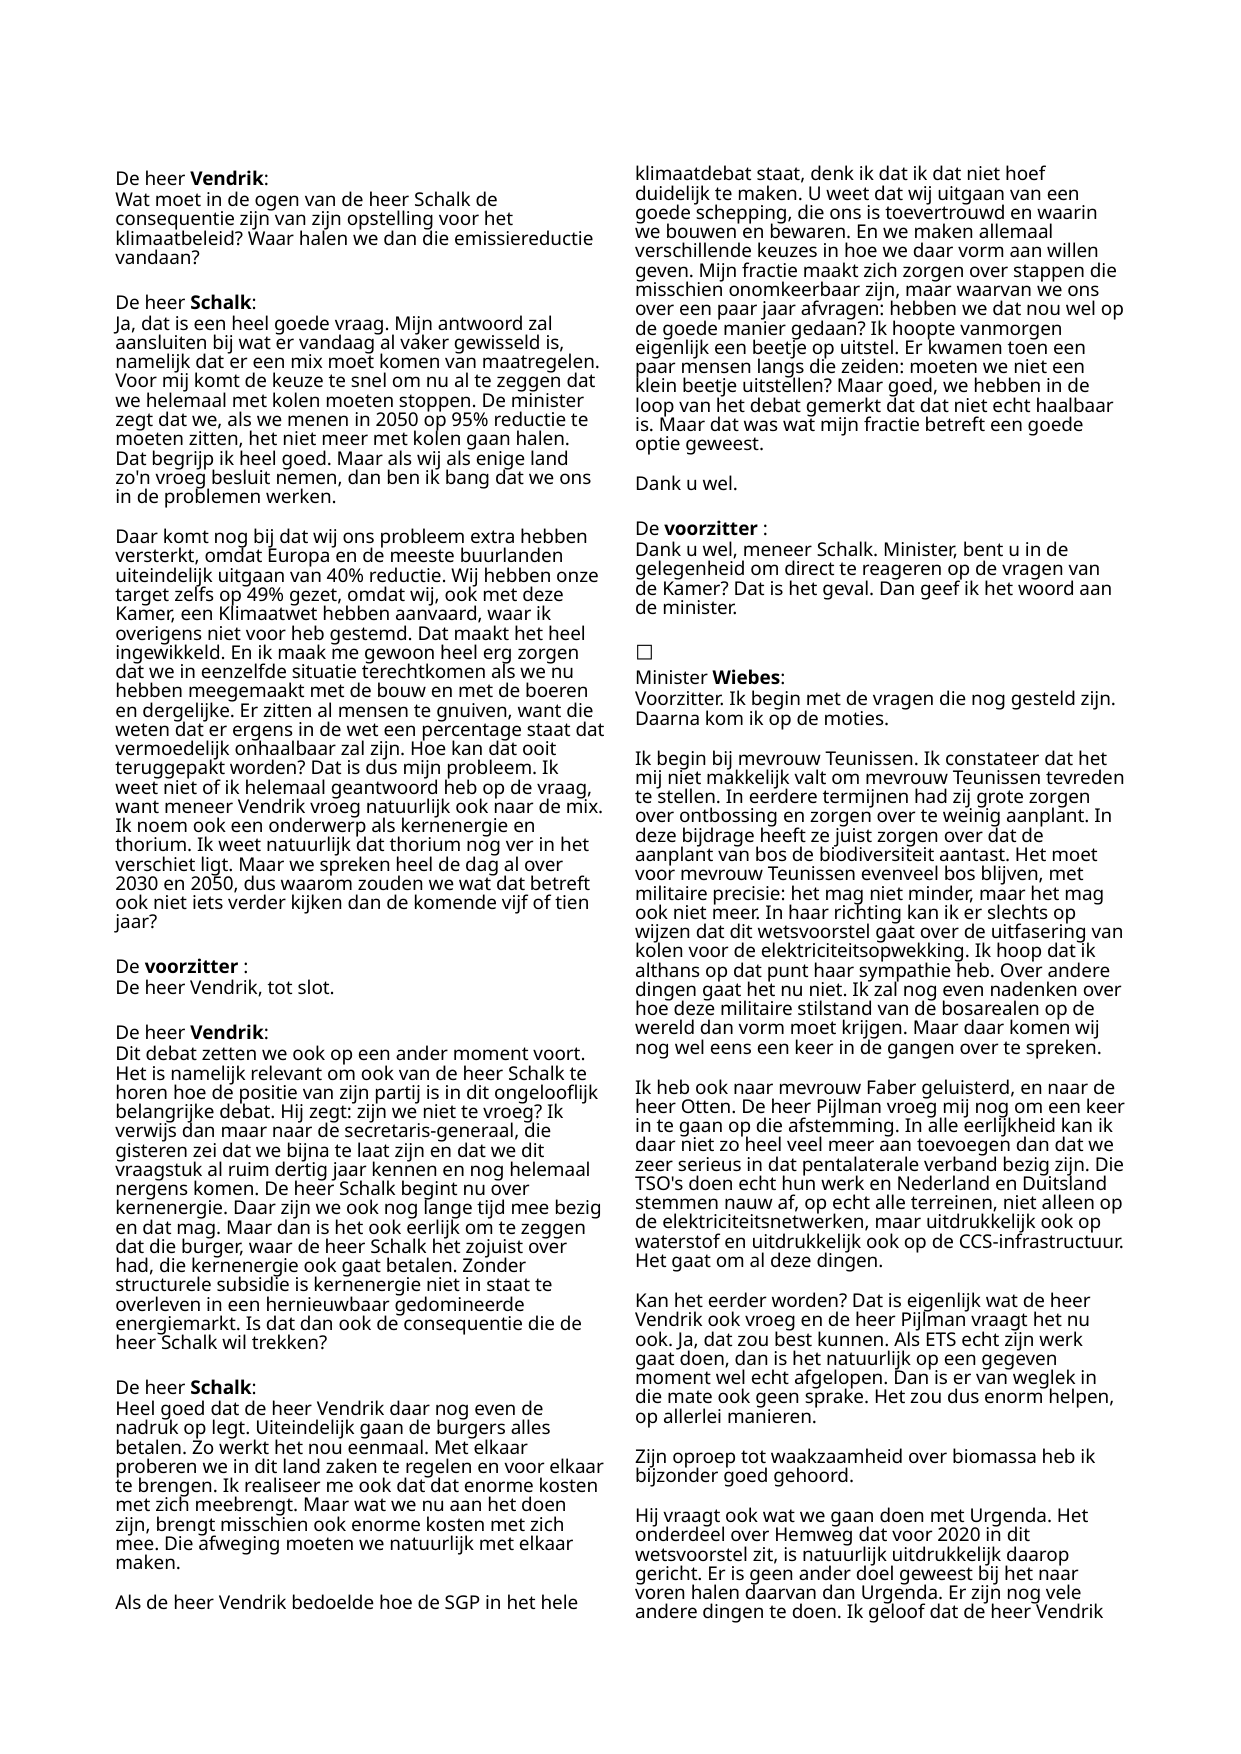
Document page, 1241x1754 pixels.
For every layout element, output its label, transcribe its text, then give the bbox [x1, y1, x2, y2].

text Daar komt nog bij dat wij ons probleem extra hebben versterkt, omdat Europa en de meeste buurlanden uiteindelijk uitgaan van 40% reductie. Wij hebben onze target zelfs op 49% gezet, omdat wij, ook met deze Kamer, een Klimaatwet hebben aanvaard, waar ik overigens niet voor heb gestemd. Dat maakt het heel ingewikkeld. En ik maak me gewoon heel erg zorgen dat we in eenzelfde situatie terechtkomen als we nu hebben meegemaakt met de bouw en met de boeren en dergelijke. Er zitten al mensen te gnuiven, want die weten dat er ergens in de wet een percentage staat dat vermoedelijk onhaalbaar zal zijn. Hoe kan dat ooit teruggepakt worden? Dat is dus mijn probleem. Ik weet niet of ik helemaal geantwoord heb op de vraag, want meneer Vendrik vroeg natuurlijk ook naar de mix. Ik noem ook een onderwerp als kernenergie en thorium. Ik weet natuurlijk dat thorium nog ver in het verschiet ligt. Maar we spreken heel de dag al over 2030 en 2050, dus waarom zouden we wat dat betreft ook niet iets verder kijken dan de komende vijf of tien jaar? [115, 528, 605, 933]
text Ik heb ook naar mevrouw Faber geluisterd, en naar de heer Otten. De heer Pijlman vroeg mij nog om een keer in te gaan op die afstemming. In alle eerlijkheid kan ik daar niet zo heel veel meer aan toevoegen dan dat we zeer serieus in dat pentalaterale verband bezig zijn. Die TSO's doen echt hun werk en Nederland en Duitsland stemmen nauw af, op echt alle terreinen, niet alleen op de elektriciteitsnetwerken, maar uitdrukkelijk ook op waterstof en uitdrukkelijk ook op de CCS-infrastructuur. Het gaat om al deze dingen. [635, 1079, 1125, 1271]
text De voorzitter : [635, 515, 1125, 541]
text De heer Schalk: [115, 289, 605, 315]
text De heer Vendrik: [115, 1019, 605, 1045]
text Dank u wel, meneer Schalk. Minister, bent u in de gelegenheid om direct te reageren op de vragen van de Kamer? Dat is het geval. Dan geef ik het woord aan de minister. [635, 541, 1125, 618]
text Zijn oproep tot waakzaamheid over biomassa heb ik bijzonder goed gehoord. [635, 1448, 1125, 1486]
text Dit debat zetten we ook op een ander moment voort. Het is namelijk relevant om ook van de heer Schalk te horen hoe de positie van zijn partij is in dit ongelooflijk belangrijke debat. Hij zegt: zijn we niet te vroeg? Ik verwijs dan maar naar de secretaris-generaal, die gisteren zei dat we bijna te laat zijn en dat we dit vraagstuk al ruim dertig jaar kennen en nog helemaal nergens komen. De heer Schalk begint nu over kernenergie. Daar zijn we ook nog lange tijd mee bezig en dat mag. Maar dan is het ook eerlijk om te zeggen dat die burger, waar de heer Schalk het zojuist over had, die kernenergie ook gaat betalen. Zonder structurele subsidie is kernenergie niet in staat te overleven in een hernieuwbaar gedomineerde energiemarkt. Is dat dan ook de consequentie die de heer Schalk wil trekken? [115, 1045, 605, 1353]
text De heer Vendrik, tot slot. [115, 979, 605, 999]
text De heer Vendrik: [115, 165, 605, 191]
text Ik begin bij mevrouw Teunissen. Ik constateer dat het mij niet makkelijk valt om mevrouw Teunissen tevreden te stellen. In eerdere termijnen had zij grote zorgen over ontbossing en zorgen over te weinig aanplant. In deze bijdrage heeft ze juist zorgen over dat de aanplant van bos de biodiversiteit aantast. Het moet voor mevrouw Teunissen evenveel bos blijven, met militaire precisie: het mag niet minder, maar het mag ook niet meer. In haar richting kan ik er slechts op wijzen dat dit wetsvoorstel gaat over de uitfasering van kolen voor de elektriciteitsopwekking. Ik hoop dat ik althans op dat punt haar sympathie heb. Over andere dingen gaat het nu niet. Ik zal nog even nadenken over hoe deze militaire stilstand van de bosarealen op de wereld dan vorm moet krijgen. Maar daar komen wij nog wel eens een keer in de gangen over te spreken. [635, 749, 1125, 1058]
text Heel goed dat de heer Vendrik daar nog even de nadruk op legt. Uiteindelijk gaan de burgers alles betalen. Zo werkt het nou eenmaal. Met elkaar proberen we in dit land zaken te regelen en voor elkaar te brengen. Ik realiseer me ook dat dat enorme kosten met zich meebrengt. Maar wat we nu aan het doen zijn, brengt misschien ook enorme kosten met zich mee. Die afweging moeten we natuurlijk met elkaar maken. [115, 1400, 605, 1573]
text Minister Wiebes: [635, 664, 1125, 690]
text Als de heer Vendrik bedoelde hoe de SGP in het hele [115, 1594, 605, 1613]
text De voorzitter : [115, 954, 605, 979]
text De heer Schalk: [115, 1374, 605, 1400]
text Voorzitter. Ik begin met de vragen die nog gesteld zijn. Daarna kom ik op de moties. [635, 690, 1125, 729]
text ⬜ [635, 639, 1125, 664]
text Wat moet in de ogen van de heer Schalk de consequentie zijn van zijn opstelling voor het klimaatbeleid? Waar halen we dan die emissiereductie vandaan? [115, 191, 605, 268]
text Hij vraagt ook wat we gaan doen met Urgenda. Het onderdeel over Hemweg dat voor 2020 in dit wetsvoorstel zit, is natuurlijk uitdrukkelijk daarop gericht. Er is geen ander doel geweest bij het naar voren halen daarvan dan Urgenda. Er zijn nog vele andere dingen te doen. Ik geloof dat de heer Vendrik [635, 1507, 1125, 1623]
text Kan het eerder worden? Dat is eigenlijk wat de heer Vendrik ook vroeg en de heer Pijlman vraagt het nu ook. Ja, dat zou best kunnen. Als ETS echt zijn werk gaat doen, dan is het natuurlijk op een gegeven moment wel echt afgelopen. Dan is er van weglek in die mate ook geen sprake. Het zou dus enorm helpen, op allerlei manieren. [635, 1292, 1125, 1427]
text klimaatdebat staat, denk ik dat ik dat niet hoef duidelijk te maken. U weet dat wij uitgaan van een goede schepping, die ons is toevertrouwd en waarin we bouwen en bewaren. En we maken allemaal verschillende keuzes in hoe we daar vorm aan willen geven. Mijn fractie maakt zich zorgen over stappen die misschien onomkeerbaar zijn, maar waarvan we ons over een paar jaar afvragen: hebben we dat nou wel op de goede manier gedaan? Ik hoopte vanmorgen eigenlijk een beetje op uitstel. Er kwamen toen een paar mensen langs die zeiden: moeten we niet een klein beetje uitstellen? Maar goed, we hebben in de loop van het debat gemerkt dat dat niet echt haalbaar is. Maar dat was wat mijn fractie betreft een goede optie geweest. [635, 165, 1125, 454]
text Ja, dat is een heel goede vraag. Mijn antwoord zal aansluiten bij wat er vandaag al vaker gewisseld is, namelijk dat er een mix moet komen van maatregelen. Voor mij komt de keuze te snel om nu al te zeggen dat we helemaal met kolen moeten stoppen. De minister zegt dat we, als we menen in 2050 op 95% reductie te moeten zitten, het niet meer met kolen gaan halen. Dat begrijp ik heel goed. Maar als wij als enige land zo'n vroeg besluit nemen, dan ben ik bang dat we ons in de problemen werken. [115, 315, 605, 507]
text Dank u wel. [635, 475, 1125, 494]
